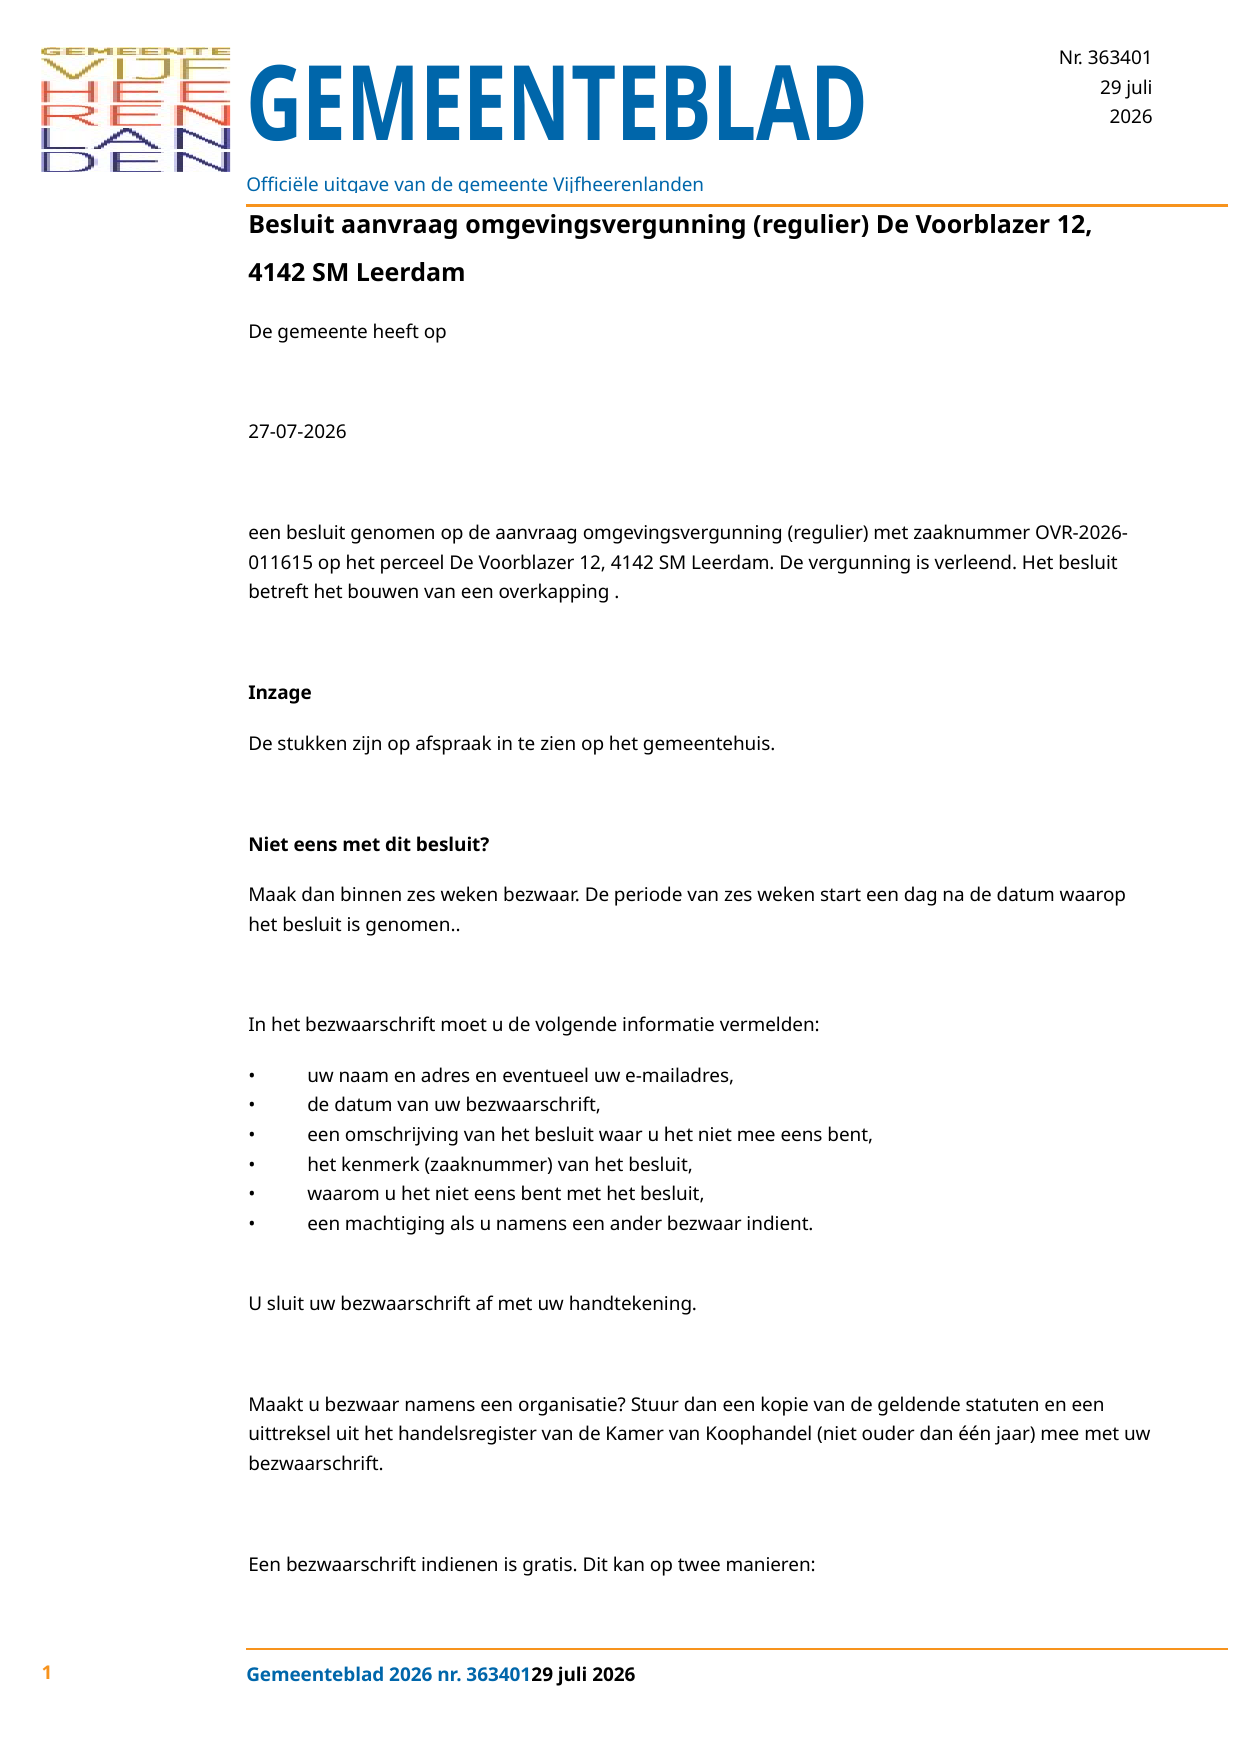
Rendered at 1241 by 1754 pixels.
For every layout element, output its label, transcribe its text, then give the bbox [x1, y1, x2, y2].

text In het bezwaarschrift moet u de volgende informatie vermelden: [248, 1012, 1152, 1037]
list waarom u het niet eens bent met het besluit, [248, 1180, 1152, 1206]
text Inzage [248, 679, 1152, 705]
list uw naam en adres en eventueel uw e-mailadres, [248, 1062, 1152, 1088]
text De gemeente heeft op [248, 318, 1152, 344]
text 27-07-2026 [248, 419, 1152, 444]
text Maak dan binnen zes weken bezwaar. De periode van zes weken start een dag na de datum waarop het besluit is genomen.. [248, 881, 1152, 937]
text een besluit genomen op de aanvraag omgevingsvergunning (regulier) met zaaknummer OVR-2026-011615 op het perceel De Voorblazer 12, 4142 SM Leerdam. De vergunning is verleend. Het besluit betreft het bouwen van een overkapping . [248, 519, 1152, 604]
list een machtiging als u namens een ander bezwaar indient. [248, 1210, 1152, 1236]
picture [41, 47, 231, 172]
list een omschrijving van het besluit waar u het niet mee eens bent, [248, 1121, 1152, 1147]
text U sluit uw bezwaarschrift af met uw handtekening. [248, 1290, 1152, 1316]
list het kenmerk (zaaknummer) van het besluit, [248, 1151, 1152, 1177]
text Maakt u bezwaar namens een organisatie? Stuur dan een kopie van de geldende statuten en een uittreksel uit het handelsregister van de Kamer van Koophandel (niet ouder dan één jaar) mee met uw bezwaarschrift. [248, 1391, 1152, 1476]
text De stukken zijn op afspraak in te zien op het gemeentehuis. [248, 730, 1152, 756]
text Niet eens met dit besluit? [248, 831, 1152, 857]
list de datum van uw bezwaarschrift, [248, 1092, 1152, 1117]
text Besluit aanvraag omgevingsvergunning (regulier) De Voorblazer 12, 4142 SM Leerdam [248, 207, 1152, 288]
text Een bezwaarschrift indienen is gratis. Dit kan op twee manieren: [248, 1551, 1152, 1577]
